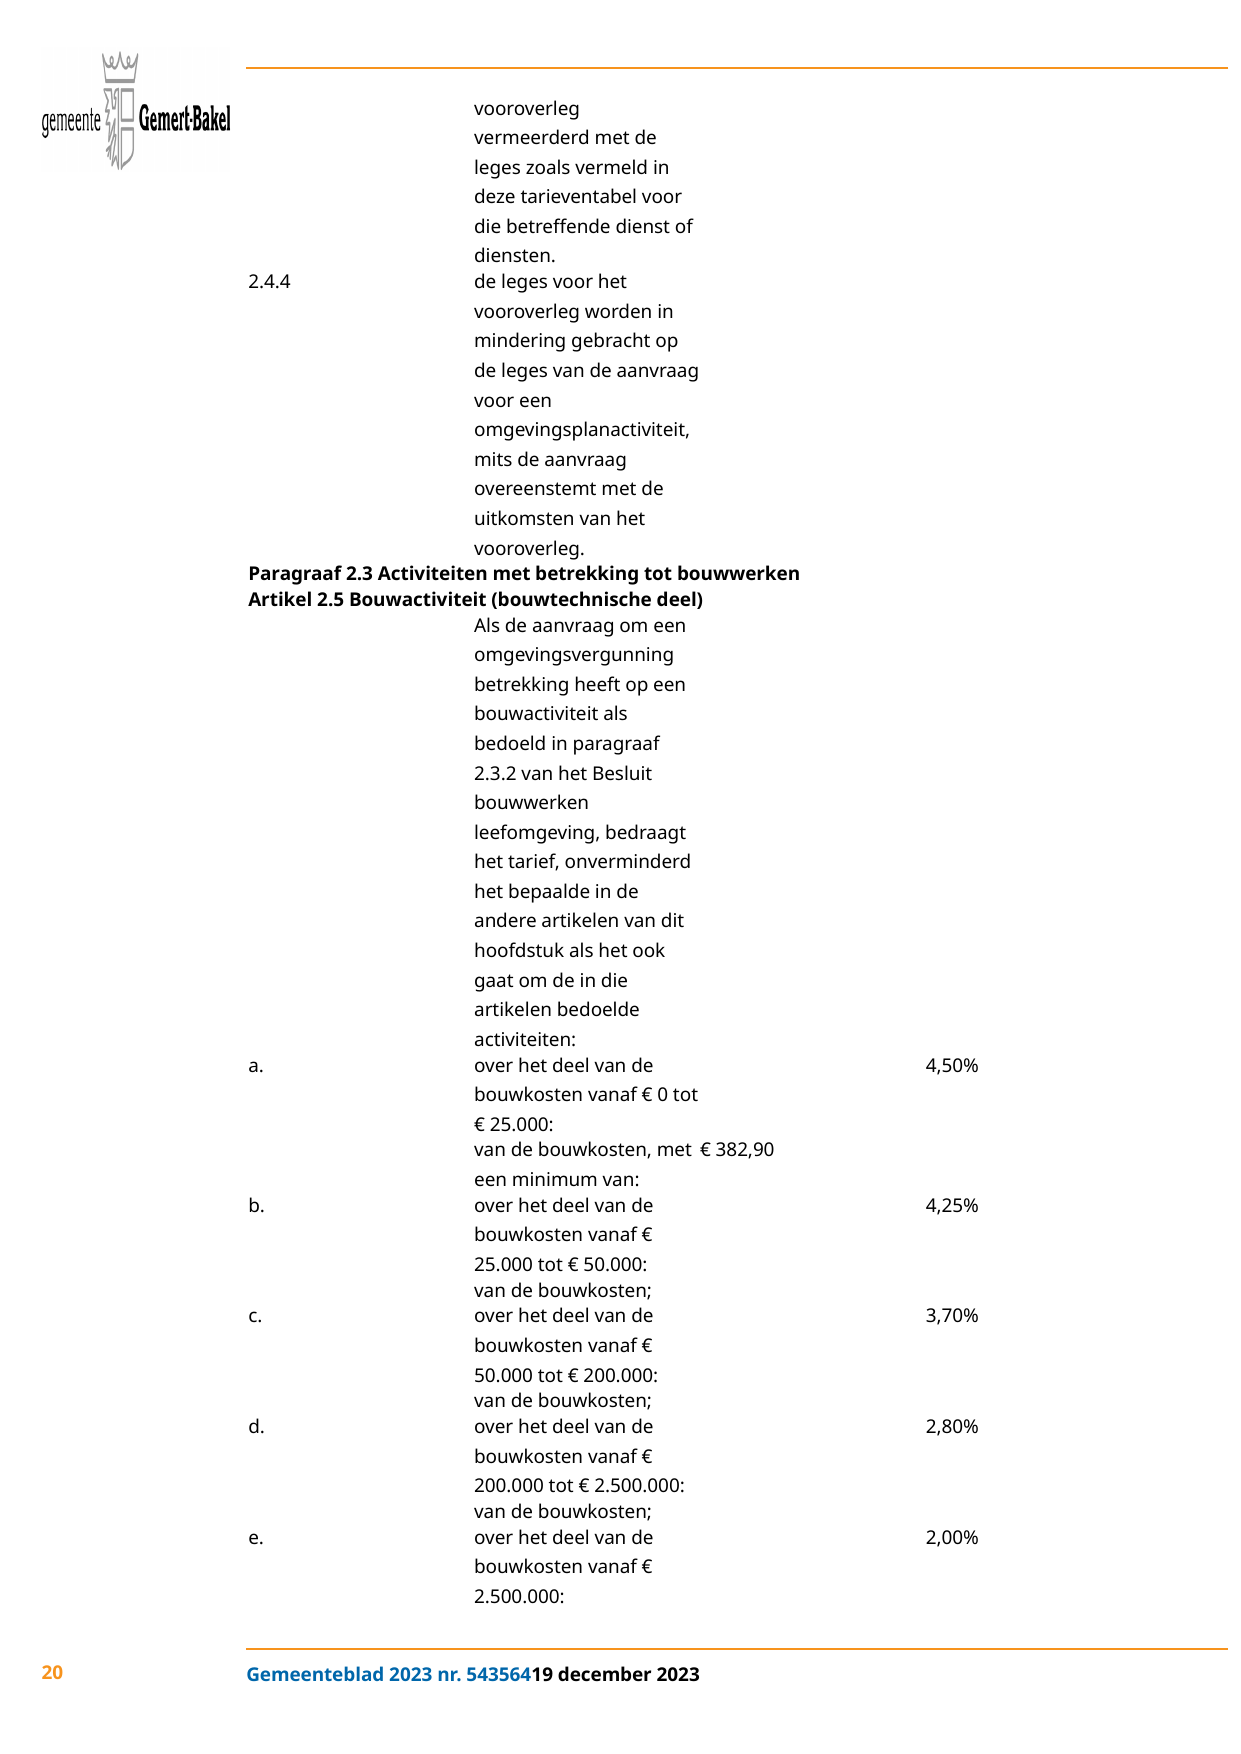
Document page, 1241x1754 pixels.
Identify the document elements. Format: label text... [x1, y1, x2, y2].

table_cell [700, 1524, 926, 1609]
table_cell [248, 1137, 474, 1192]
table_cell [926, 1388, 1152, 1413]
table_cell van de bouwkosten, met een minimum van: [474, 1137, 700, 1192]
table_cell [926, 95, 1152, 268]
table_cell e. [248, 1524, 474, 1609]
table_cell over het deel van de bouwkosten vanaf € 50.000 tot € 200.000: [474, 1303, 700, 1387]
table_cell vooroverleg vermeerderd met de leges zoals vermeld in deze tarieventabel voor die betreffende dienst of diensten. [474, 95, 700, 268]
table_cell [700, 1192, 926, 1277]
table_cell [926, 560, 1152, 586]
table_cell € 382,90 [700, 1137, 926, 1192]
table_cell 4,25% [926, 1192, 1152, 1277]
table_cell [926, 1137, 1152, 1192]
table_cell [700, 1498, 926, 1524]
table_cell [700, 1413, 926, 1498]
table_cell b. [248, 1192, 474, 1277]
table_cell c. [248, 1303, 474, 1387]
table_cell 2,80% [926, 1413, 1152, 1498]
table_cell [926, 1277, 1152, 1303]
table_cell Artikel 2.5 Bouwactiviteit (bouwtechnische deel) [248, 586, 926, 612]
table_cell 3,70% [926, 1303, 1152, 1387]
table_cell [926, 269, 1152, 560]
table_cell d. [248, 1413, 474, 1498]
table_cell [700, 1277, 926, 1303]
table_cell [248, 95, 474, 268]
table_cell van de bouwkosten; [474, 1277, 700, 1303]
table_cell [700, 1388, 926, 1413]
table_cell [700, 95, 926, 268]
table_cell [700, 612, 926, 1052]
table_cell [248, 1277, 474, 1303]
table_cell van de bouwkosten; [474, 1498, 700, 1524]
table_cell over het deel van de bouwkosten vanaf € 200.000 tot € 2.500.000: [474, 1413, 700, 1498]
table_cell [700, 1052, 926, 1137]
table_cell [248, 1388, 474, 1413]
table_cell [248, 612, 474, 1052]
table_cell 4,50% [926, 1052, 1152, 1137]
table_cell [926, 612, 1152, 1052]
picture [41, 47, 231, 172]
table_cell van de bouwkosten; [474, 1388, 700, 1413]
table_cell 2,00% [926, 1524, 1152, 1609]
table_cell [926, 1498, 1152, 1524]
table_cell 2.4.4 [248, 269, 474, 560]
table_cell [248, 1498, 474, 1524]
table_cell de leges voor het vooroverleg worden in mindering gebracht op de leges van de aanvraag voor een omgevingsplanactiviteit, mits de aanvraag overeenstemt met de uitkomsten van het vooroverleg. [474, 269, 700, 560]
table_cell over het deel van de bouwkosten vanaf € 0 tot € 25.000: [474, 1052, 700, 1137]
table_cell [700, 1303, 926, 1387]
table_cell over het deel van de bouwkosten vanaf € 25.000 tot € 50.000: [474, 1192, 700, 1277]
table_cell a. [248, 1052, 474, 1137]
table_cell [700, 269, 926, 560]
table_cell Als de aanvraag om een omgevingsvergunning betrekking heeft op een bouwactiviteit als bedoeld in paragraaf 2.3.2 van het Besluit bouwwerken leefomgeving, bedraagt het tarief, onverminderd het bepaalde in de andere artikelen van dit hoofdstuk als het ook gaat om de in die artikelen bedoelde activiteiten: [474, 612, 700, 1052]
table_cell over het deel van de bouwkosten vanaf € 2.500.000: [474, 1524, 700, 1609]
table_cell Paragraaf 2.3 Activiteiten met betrekking tot bouwwerken [248, 560, 926, 586]
table_cell [926, 586, 1152, 612]
